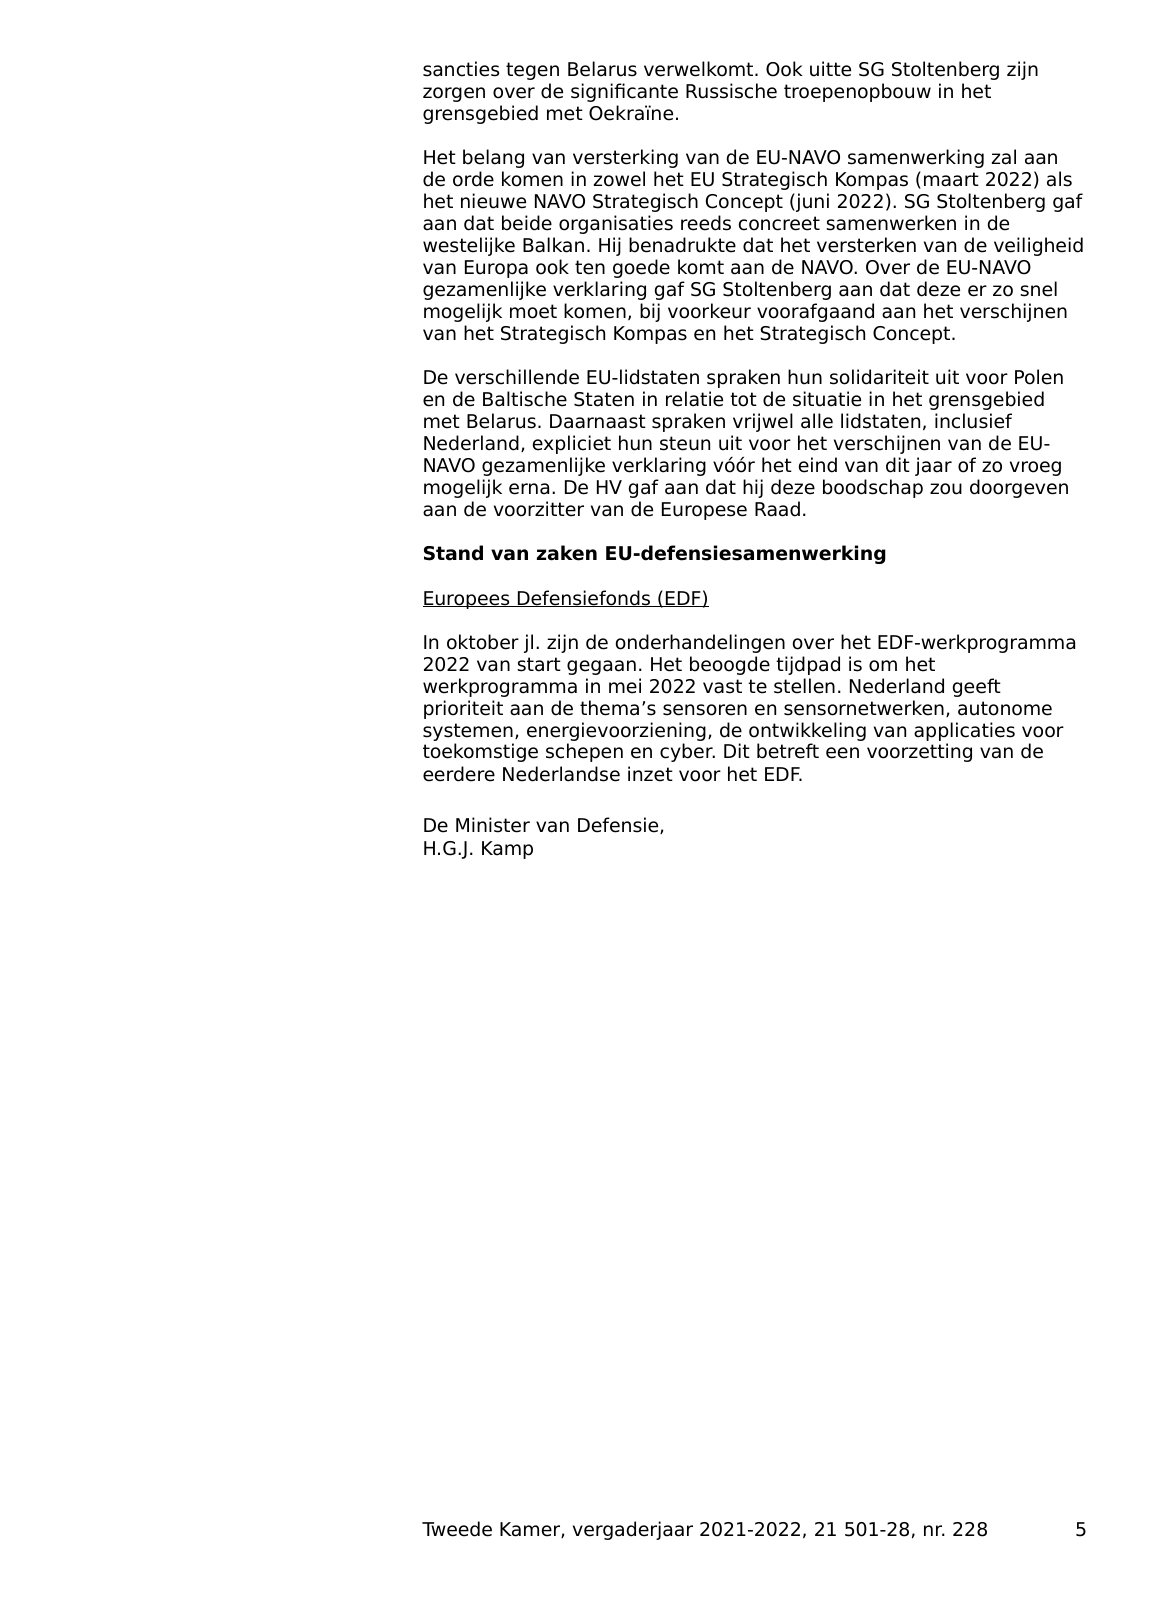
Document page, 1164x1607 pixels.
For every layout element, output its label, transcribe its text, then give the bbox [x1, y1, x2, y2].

subtitle Europees Defensiefonds (EDF) [422, 587, 1087, 609]
text De Minister van Defensie, H.G.J. Kamp [422, 815, 1087, 859]
text De verschillende EU-lidstaten spraken hun solidariteit uit voor Polen en de Baltische Staten in relatie tot de situatie in het grensgebied met Belarus. Daarnaast spraken vrijwel alle lidstaten, inclusief Nederland, expliciet hun steun uit voor het verschijnen van de EU-NAVO gezamenlijke verklaring vóór het eind van dit jaar of zo vroeg mogelijk erna. De HV gaf aan dat hij deze boodschap zou doorgeven aan de voorzitter van de Europese Raad. [422, 367, 1087, 521]
subtitle Stand van zaken EU-defensiesamenwerking [422, 543, 1087, 565]
text Het belang van versterking van de EU-NAVO samenwerking zal aan de orde komen in zowel het EU Strategisch Kompas (maart 2022) als het nieuwe NAVO Strategisch Concept (juni 2022). SG Stoltenberg gaf aan dat beide organisaties reeds concreet samenwerken in de westelijke Balkan. Hij benadrukte dat het versterken van de veiligheid van Europa ook ten goede komt aan de NAVO. Over de EU-NAVO gezamenlijke verklaring gaf SG Stoltenberg aan dat deze er zo snel mogelijk moet komen, bij voorkeur voorafgaand aan het verschijnen van het Strategisch Kompas en het Strategisch Concept. [422, 147, 1087, 345]
text In oktober jl. zijn de onderhandelingen over het EDF-werkprogramma 2022 van start gegaan. Het beoogde tijdpad is om het werkprogramma in mei 2022 vast te stellen. Nederland geeft prioriteit aan de thema’s sensoren en sensornetwerken, autonome systemen, energievoorziening, de ontwikkeling van applicaties voor toekomstige schepen en cyber. Dit betreft een voorzetting van de eerdere Nederlandse inzet voor het EDF. [422, 632, 1087, 785]
text sancties tegen Belarus verwelkomt. Ook uitte SG Stoltenberg zijn zorgen over de significante Russische troepenopbouw in het grensgebied met Oekraïne. [422, 59, 1087, 125]
